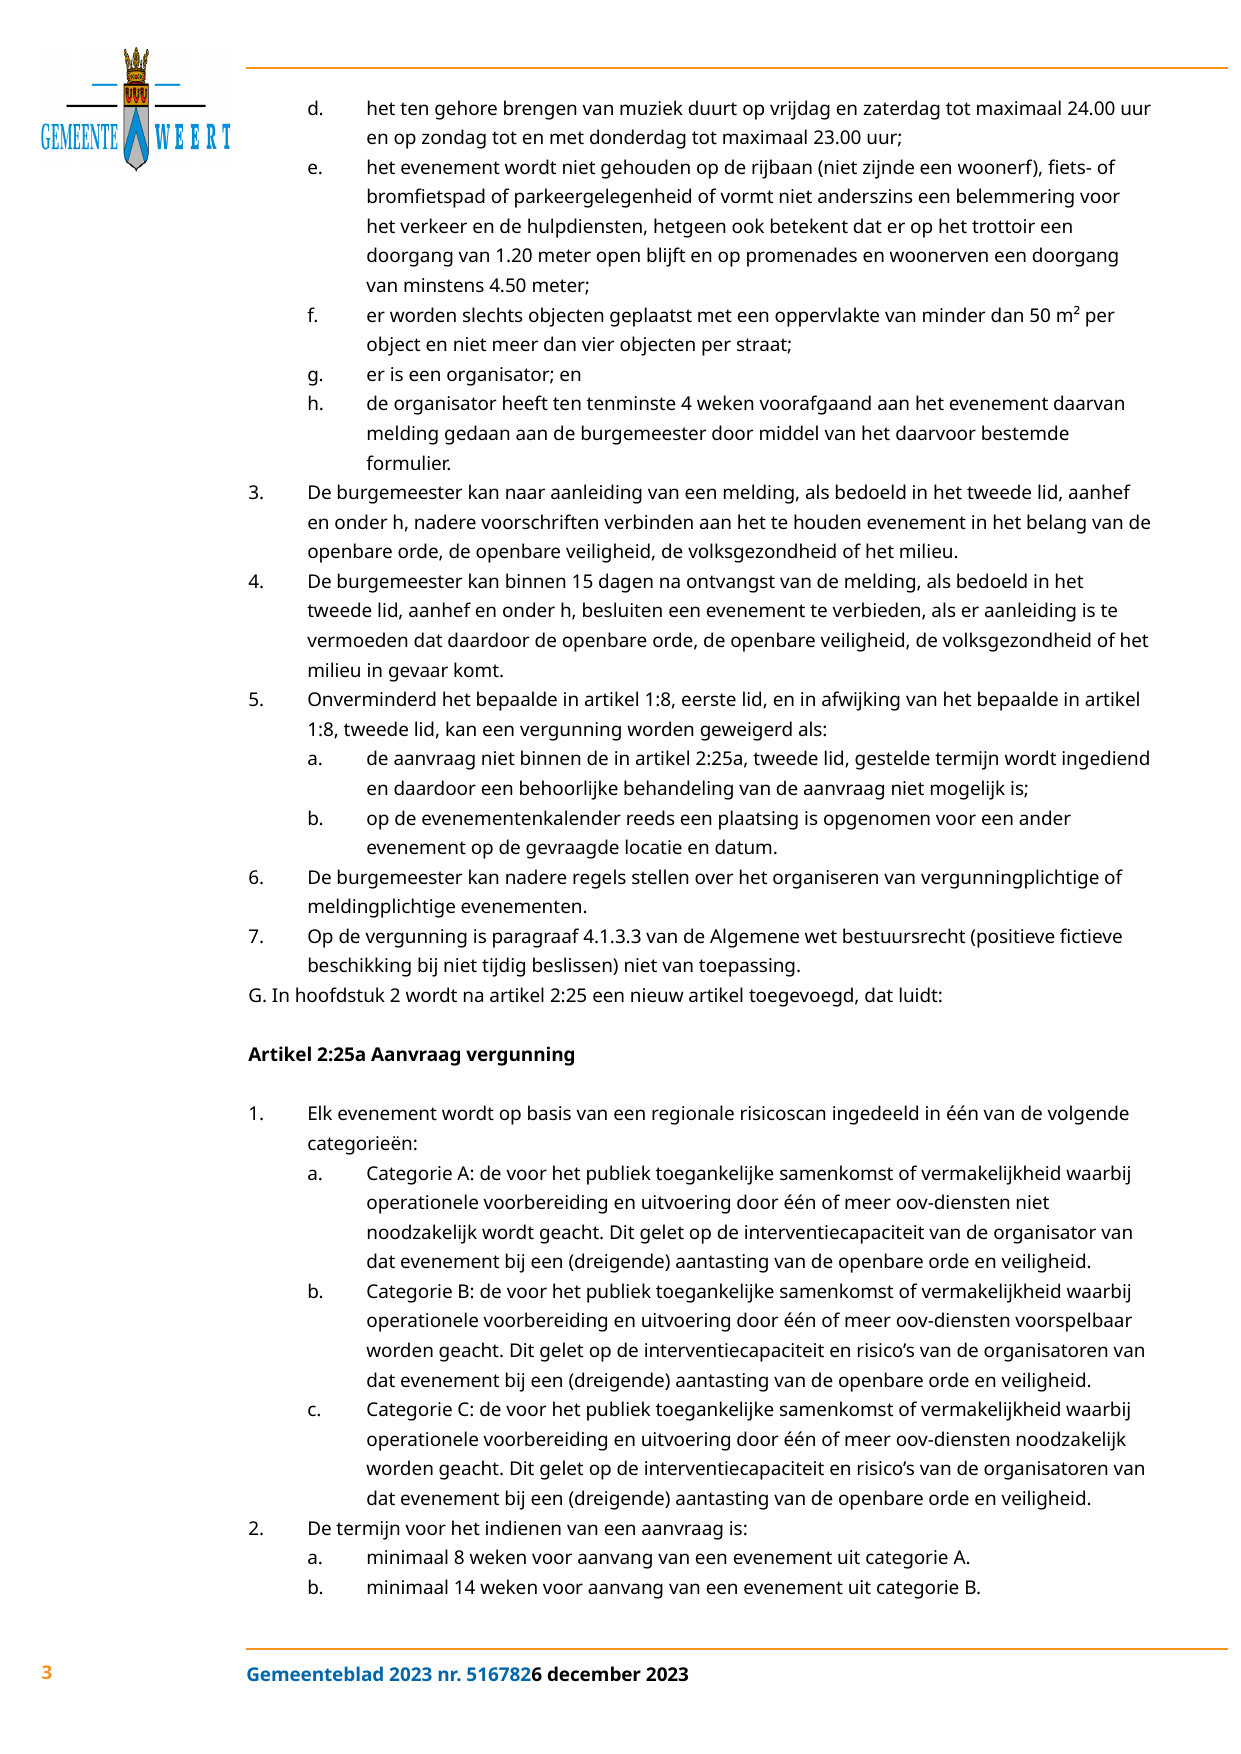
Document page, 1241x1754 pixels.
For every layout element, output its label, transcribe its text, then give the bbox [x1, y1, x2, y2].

list Categorie A: de voor het publiek toegankelijke samenkomst of vermakelijkheid waarbij operationele voorbereiding en uitvoering door één of meer oov-diensten niet noodzakelijk wordt geacht. Dit gelet op de interventiecapaciteit van de organisator van dat evenement bij een (dreigende) aantasting van de openbare orde en veiligheid. [307, 1160, 1152, 1274]
list minimaal 8 weken voor aanvang van een evenement uit categorie A. [307, 1544, 1152, 1570]
list Categorie C: de voor het publiek toegankelijke samenkomst of vermakelijkheid waarbij operationele voorbereiding en uitvoering door één of meer oov-diensten noodzakelijk worden geacht. Dit gelet op de interventiecapaciteit en risico’s van de organisatoren van dat evenement bij een (dreigende) aantasting van de openbare orde en veiligheid. [307, 1396, 1152, 1511]
list De burgemeester kan naar aanleiding van een melding, als bedoeld in het tweede lid, aanhef en onder h, nadere voorschriften verbinden aan het te houden evenement in het belang van de openbare orde, de openbare veiligheid, de volksgezondheid of het milieu. [248, 479, 1152, 564]
list de organisator heeft ten tenminste 4 weken voorafgaand aan het evenement daarvan melding gedaan aan de burgemeester door middel van het daarvoor bestemde formulier. [307, 391, 1152, 476]
list De burgemeester kan binnen 15 dagen na ontvangst van de melding, als bedoeld in het tweede lid, aanhef en onder h, besluiten een evenement te verbieden, als er aanleiding is te vermoeden dat daardoor de openbare orde, de openbare veiligheid, de volksgezondheid of het milieu in gevaar komt. [248, 568, 1152, 683]
text Artikel 2:25a Aanvraag vergunning [248, 1041, 1152, 1067]
list het ten gehore brengen van muziek duurt op vrijdag en zaterdag tot maximaal 24.00 uur en op zondag tot en met donderdag tot maximaal 23.00 uur; [307, 95, 1152, 150]
list er worden slechts objecten geplaatst met een oppervlakte van minder dan 50 m² per object en niet meer dan vier objecten per straat; [307, 302, 1152, 357]
list Onverminderd het bepaalde in artikel 1:8, eerste lid, en in afwijking van het bepaalde in artikel 1:8, tweede lid, kan een vergunning worden geweigerd als: [248, 686, 1152, 742]
list Elk evenement wordt op basis van een regionale risicoscan ingedeeld in één van de volgende categorieën: [248, 1101, 1152, 1156]
list de aanvraag niet binnen de in artikel 2:25a, tweede lid, gestelde termijn wordt ingediend en daardoor een behoorlijke behandeling van de aanvraag niet mogelijk is; [307, 746, 1152, 801]
list Categorie B: de voor het publiek toegankelijke samenkomst of vermakelijkheid waarbij operationele voorbereiding en uitvoering door één of meer oov-diensten voorspelbaar worden geacht. Dit gelet op de interventiecapaciteit en risico’s van de organisatoren van dat evenement bij een (dreigende) aantasting van de openbare orde en veiligheid. [307, 1278, 1152, 1393]
list minimaal 14 weken voor aanvang van een evenement uit categorie B. [307, 1574, 1152, 1600]
list op de evenementenkalender reeds een plaatsing is opgenomen voor een ander evenement op de gevraagde locatie en datum. [307, 805, 1152, 860]
list er is een organisator; en [307, 361, 1152, 387]
picture [41, 47, 231, 172]
list Op de vergunning is paragraaf 4.1.3.3 van de Algemene wet bestuursrecht (positieve fictieve beschikking bij niet tijdig beslissen) niet van toepassing. [248, 923, 1152, 978]
text G. In hoofdstuk 2 wordt na artikel 2:25 een nieuw artikel toegevoegd, dat luidt: [248, 982, 1152, 1008]
list De burgemeester kan nadere regels stellen over het organiseren van vergunningplichtige of meldingplichtige evenementen. [248, 864, 1152, 919]
list De termijn voor het indienen van een aanvraag is: [248, 1515, 1152, 1541]
list het evenement wordt niet gehouden op de rijbaan (niet zijnde een woonerf), fiets- of bromfietspad of parkeergelegenheid of vormt niet anderszins een belemmering voor het verkeer en de hulpdiensten, hetgeen ook betekent dat er op het trottoir een doorgang van 1.20 meter open blijft en op promenades en woonerven een doorgang van minstens 4.50 meter; [307, 154, 1152, 298]
